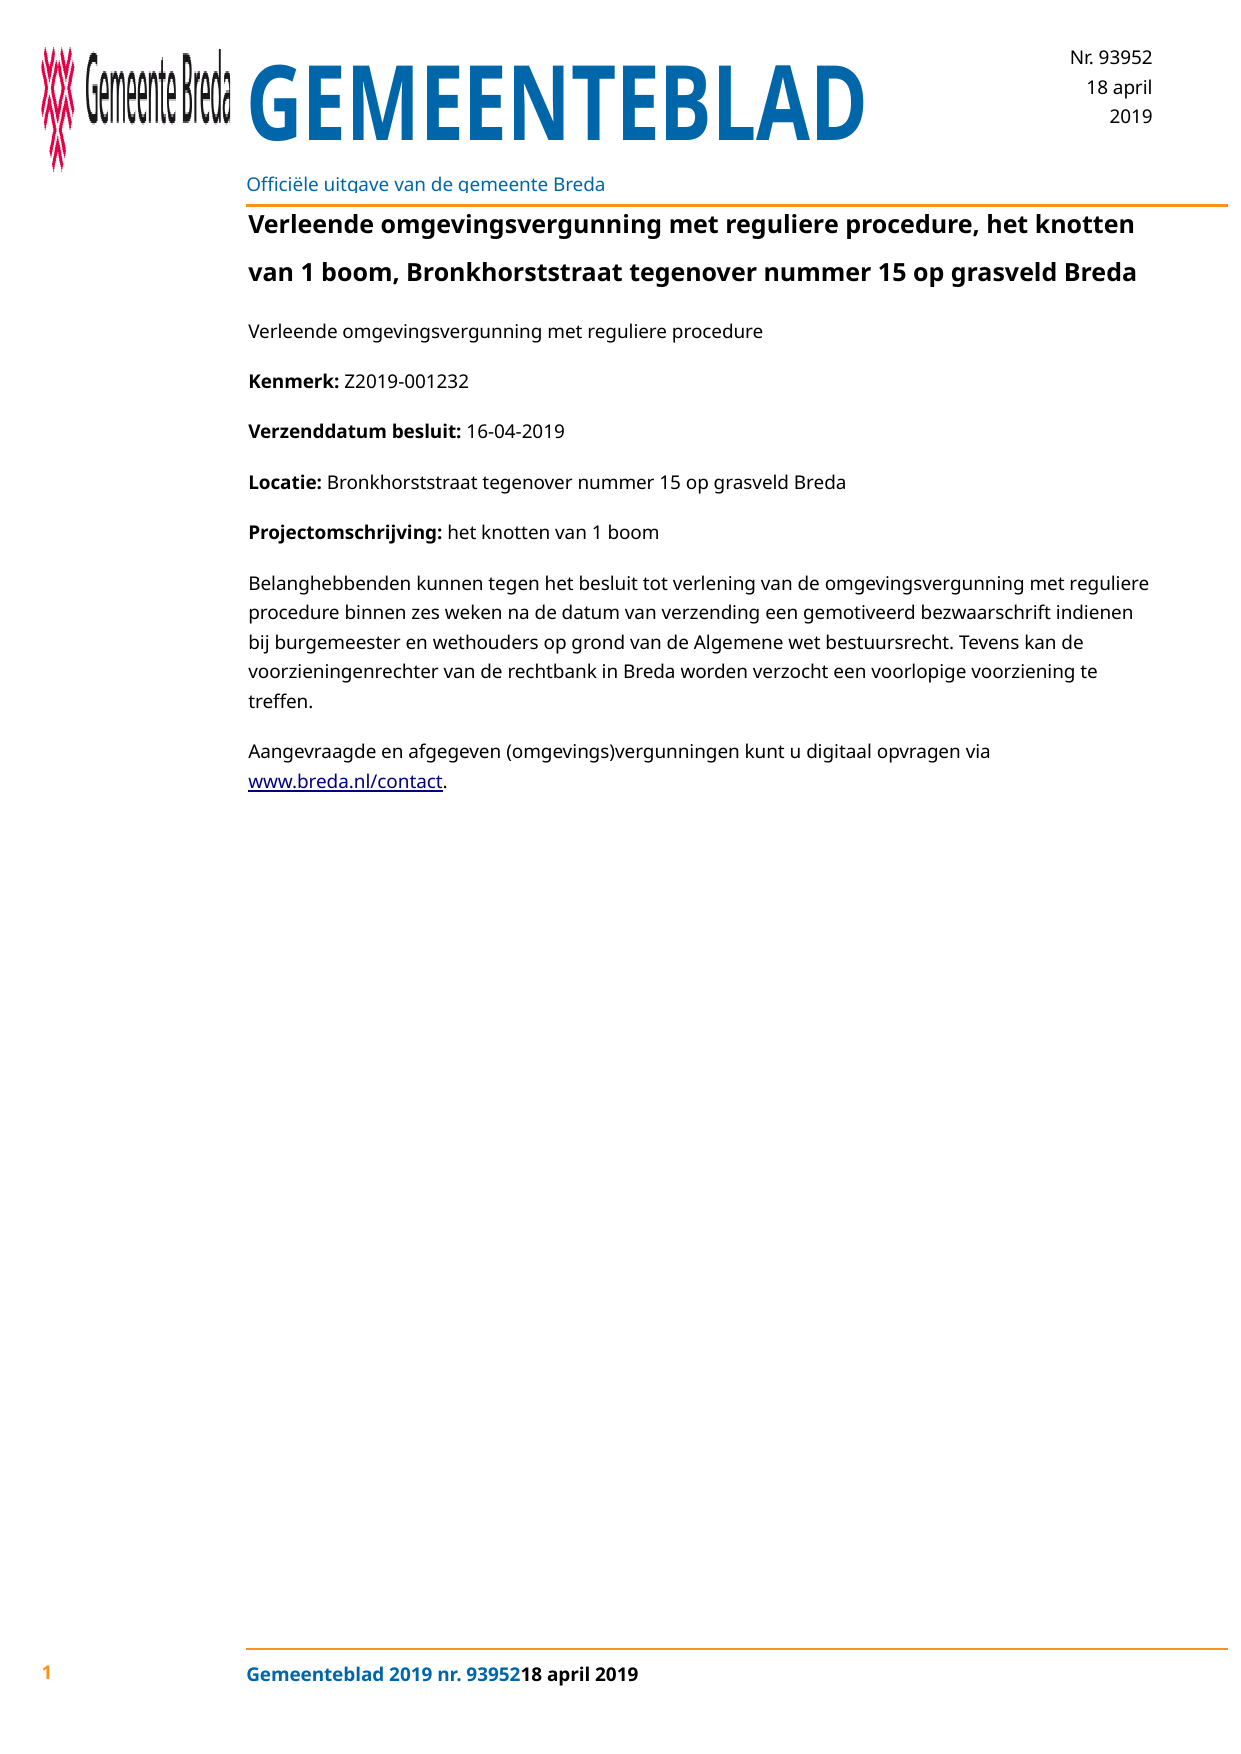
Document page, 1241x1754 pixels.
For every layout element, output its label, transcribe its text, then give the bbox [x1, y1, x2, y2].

picture [41, 47, 231, 172]
text Belanghebbenden kunnen tegen het besluit tot verlening van de omgevingsvergunning met reguliere procedure binnen zes weken na de datum van verzending een gemotiveerd bezwaarschrift indienen bij burgemeester en wethouders op grond van de Algemene wet bestuursrecht. Tevens kan de voorzieningenrechter van de rechtbank in Breda worden verzocht een voorlopige voorziening te treffen. [248, 570, 1152, 714]
text Verleende omgevingsvergunning met reguliere procedure, het knotten van 1 boom, Bronkhorststraat tegenover nummer 15 op grasveld Breda [248, 207, 1152, 288]
text Aangevraagde en afgegeven (omgevings)vergunningen kunt u digitaal opvragen via www.breda.nl/contact. [248, 739, 1152, 794]
text Projectomschrijving: het knotten van 1 boom [248, 519, 1152, 545]
text Locatie: Bronkhorststraat tegenover nummer 15 op grasveld Breda [248, 469, 1152, 495]
text Verzenddatum besluit: 16-04-2019 [248, 419, 1152, 444]
text Kenmerk: Z2019-001232 [248, 368, 1152, 394]
text Verleende omgevingsvergunning met reguliere procedure [248, 318, 1152, 344]
